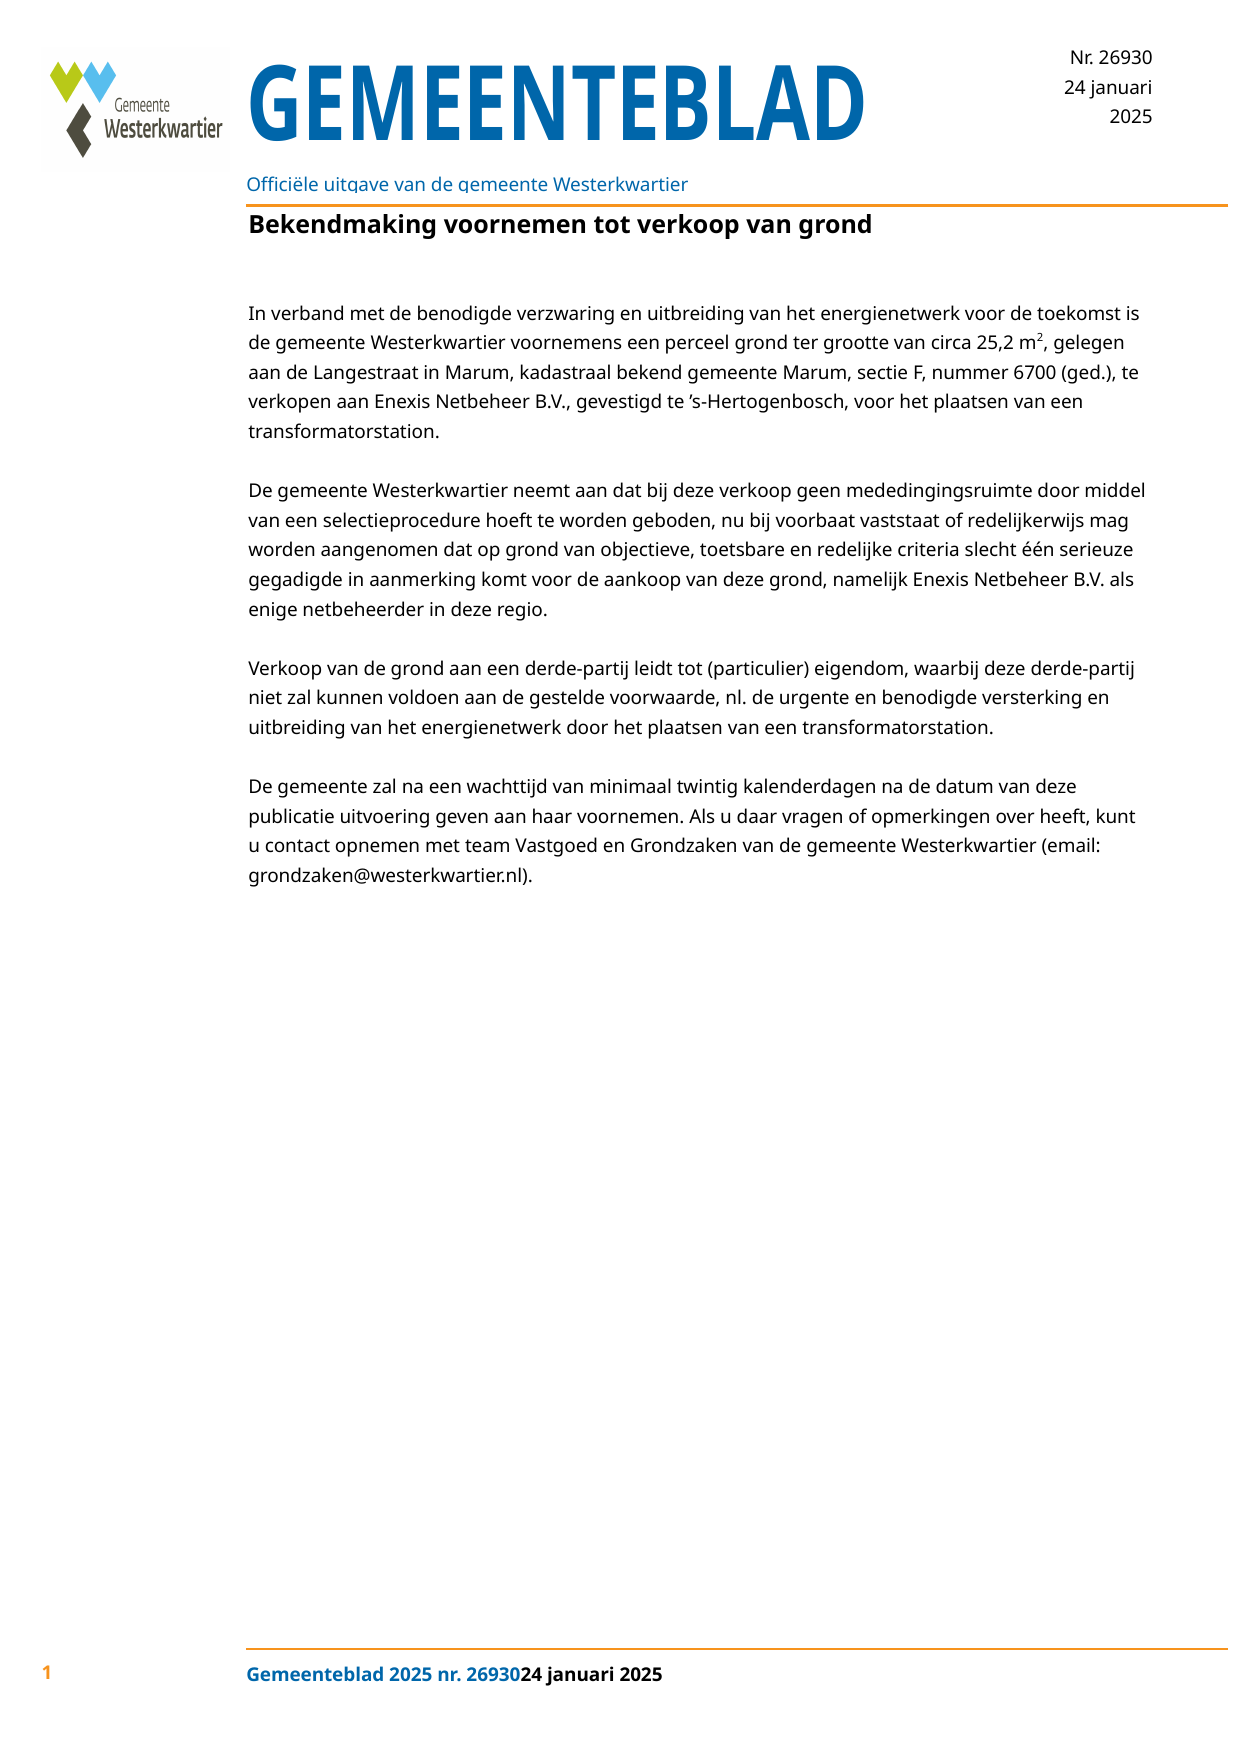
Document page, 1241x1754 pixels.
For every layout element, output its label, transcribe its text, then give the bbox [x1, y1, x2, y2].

picture [41, 47, 231, 172]
text Verkoop van de grond aan een derde-partij leidt tot (particulier) eigendom, waarbij deze derde-partij niet zal kunnen voldoen aan de gestelde voorwaarde, nl. de urgente en benodigde versterking en uitbreiding van het energienetwerk door het plaatsen van een transformatorstation. [248, 655, 1152, 740]
text De gemeente zal na een wachttijd van minimaal twintig kalenderdagen na de datum van deze publicatie uitvoering geven aan haar voornemen. Als u daar vragen of opmerkingen over heeft, kunt u contact opnemen met team Vastgoed en Grondzaken van de gemeente Westerkwartier (email: grondzaken@westerkwartier.nl). [248, 773, 1152, 888]
text Bekendmaking voornemen tot verkoop van grond [248, 207, 1152, 241]
text In verband met de benodigde verzwaring en uitbreiding van het energienetwerk voor de toekomst is de gemeente Westerkwartier voornemens een perceel grond ter grootte van circa 25,2 m2, gelegen aan de Langestraat in Marum, kadastraal bekend gemeente Marum, sectie F, nummer 6700 (ged.), te verkopen aan Enexis Netbeheer B.V., gevestigd te ’s-Hertogenbosch, voor het plaatsen van een transformatorstation. [248, 300, 1152, 444]
text De gemeente Westerkwartier neemt aan dat bij deze verkoop geen mededingingsruimte door middel van een selectieprocedure hoeft te worden geboden, nu bij voorbaat vaststaat of redelijkerwijs mag worden aangenomen dat op grond van objectieve, toetsbare en redelijke criteria slecht één serieuze gegadigde in aanmerking komt voor de aankoop van deze grond, namelijk Enexis Netbeheer B.V. als enige netbeheerder in deze regio. [248, 477, 1152, 621]
